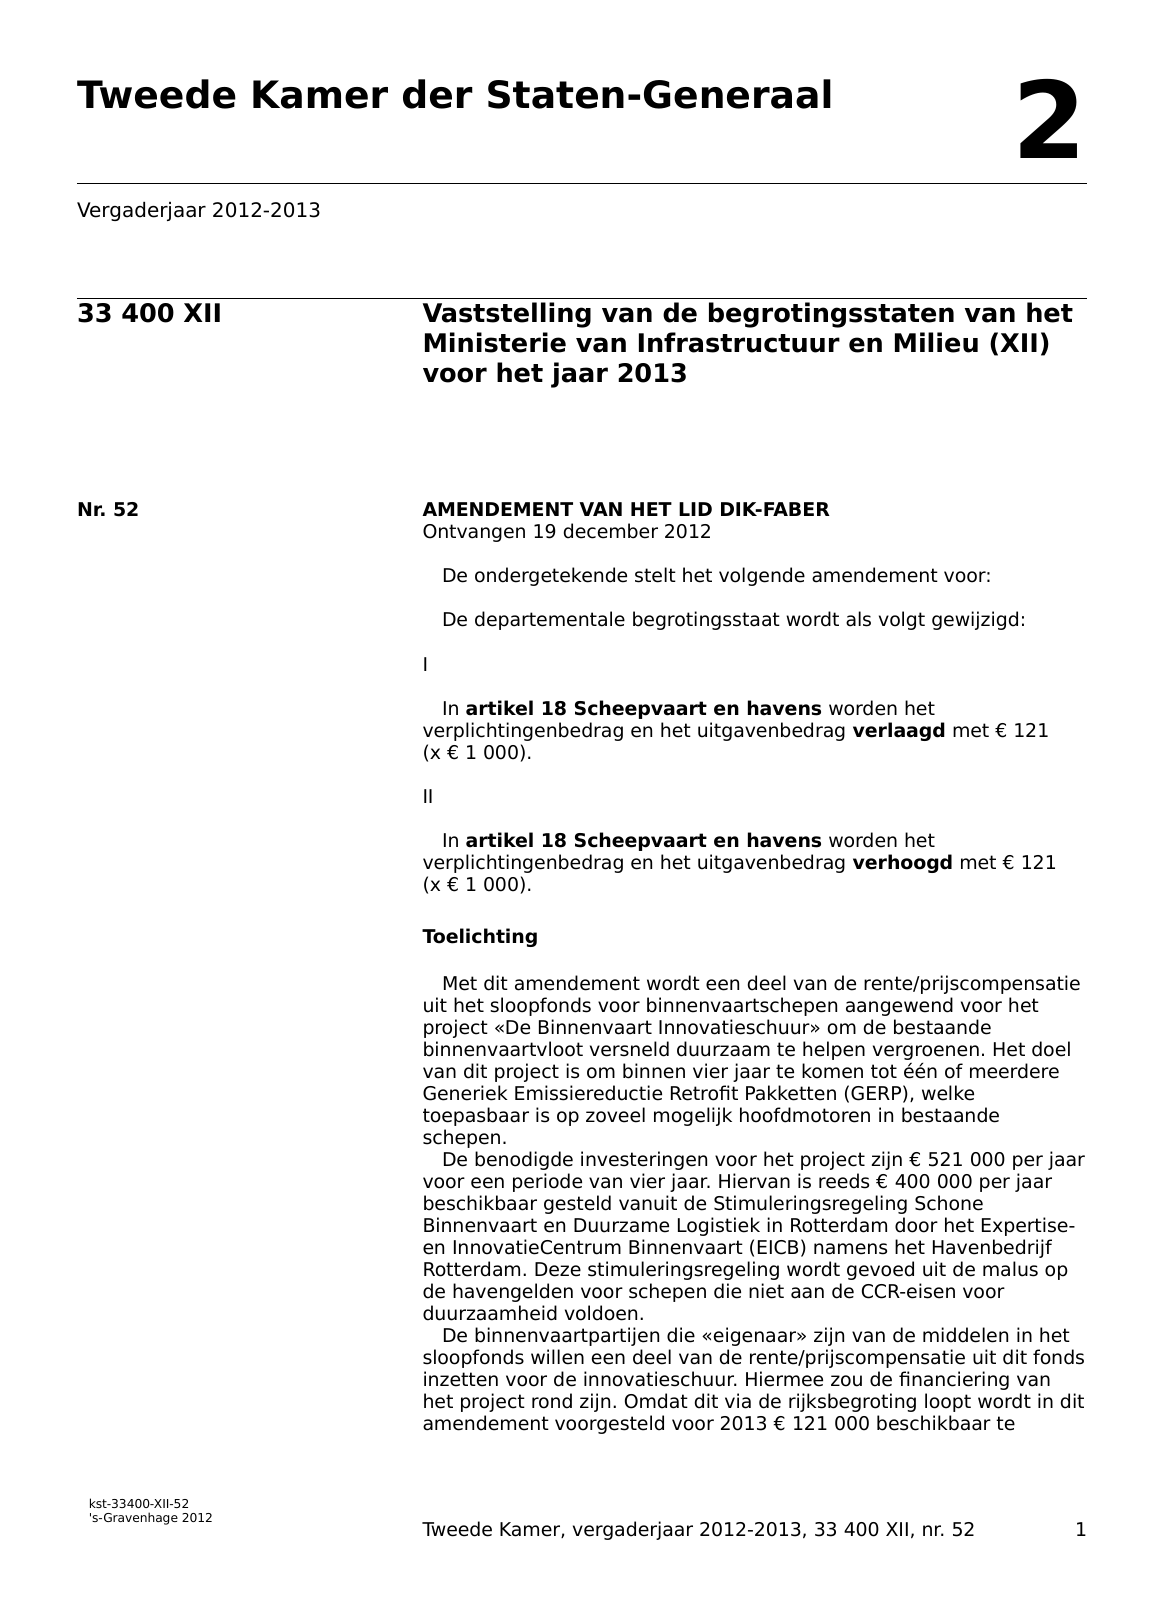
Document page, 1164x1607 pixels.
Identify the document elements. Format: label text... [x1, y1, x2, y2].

table_cell Vergaderjaar 2012-2013 [77, 184, 1087, 298]
text In artikel 18 Scheepvaart en havens worden het verplichtingenbedrag en het uitgavenbedrag verhoogd met € 121 (x € 1 000). [422, 830, 1087, 896]
text In artikel 18 Scheepvaart en havens worden het verplichtingenbedrag en het uitgavenbedrag verlaagd met € 121 (x € 1 000). [422, 698, 1087, 764]
text I [422, 653, 1087, 676]
subtitle Nr. 52 AMENDEMENT VAN HET LID DIK-FABER [77, 499, 1087, 521]
subtitle Toelichting [422, 926, 1087, 948]
text De benodigde investeringen voor het project zijn € 521 000 per jaar voor een periode van vier jaar. Hiervan is reeds € 400 000 per jaar beschikbaar gesteld vanuit de Stimuleringsregeling Schone Binnenvaart en Duurzame Logistiek in Rotterdam door het Expertise- en InnovatieCentrum Binnenvaart (EICB) namens het Havenbedrijf Rotterdam. Deze stimuleringsregeling wordt gevoed uit de malus op de havengelden voor schepen die niet aan de CCR-eisen voor duurzaamheid voldoen. [422, 1149, 1087, 1324]
text 's-Gravenhage 2012 [88, 1511, 323, 1525]
text Ontvangen 19 december 2012 [422, 521, 1087, 543]
text De ondergetekende stelt het volgende amendement voor: [422, 565, 1087, 587]
table_header Tweede Kamer der Staten-Generaal [77, 59, 886, 183]
text De binnenvaartpartijen die «eigenaar» zijn van de middelen in het sloopfonds willen een deel van de rente/prijscompensatie uit dit fonds inzetten voor de innovatieschuur. Hiermee zou de financiering van het project rond zijn. Omdat dit via de rijksbegroting loopt wordt in dit amendement voorgesteld voor 2013 € 121 000 beschikbaar te [422, 1324, 1087, 1434]
subtitle 33 400 XII Vaststelling van de begrotingsstaten van het Ministerie van Infrastructuur en Milieu (XII) voor het jaar 2013 [77, 299, 1087, 388]
table_header 2 [886, 59, 1087, 183]
text De departementale begrotingsstaat wordt als volgt gewijzigd: [422, 609, 1087, 631]
text kst-33400-XII-52 [88, 1497, 323, 1511]
text II [422, 786, 1087, 808]
text Met dit amendement wordt een deel van de rente/prijscompensatie uit het sloopfonds voor binnenvaartschepen aangewend voor het project «De Binnenvaart Innovatieschuur» om de bestaande binnenvaartvloot versneld duurzaam te helpen vergroenen. Het doel van dit project is om binnen vier jaar te komen tot één of meerdere Generiek Emissiereductie Retrofit Pakketten (GERP), welke toepasbaar is op zoveel mogelijk hoofdmotoren in bestaande schepen. [422, 973, 1087, 1149]
